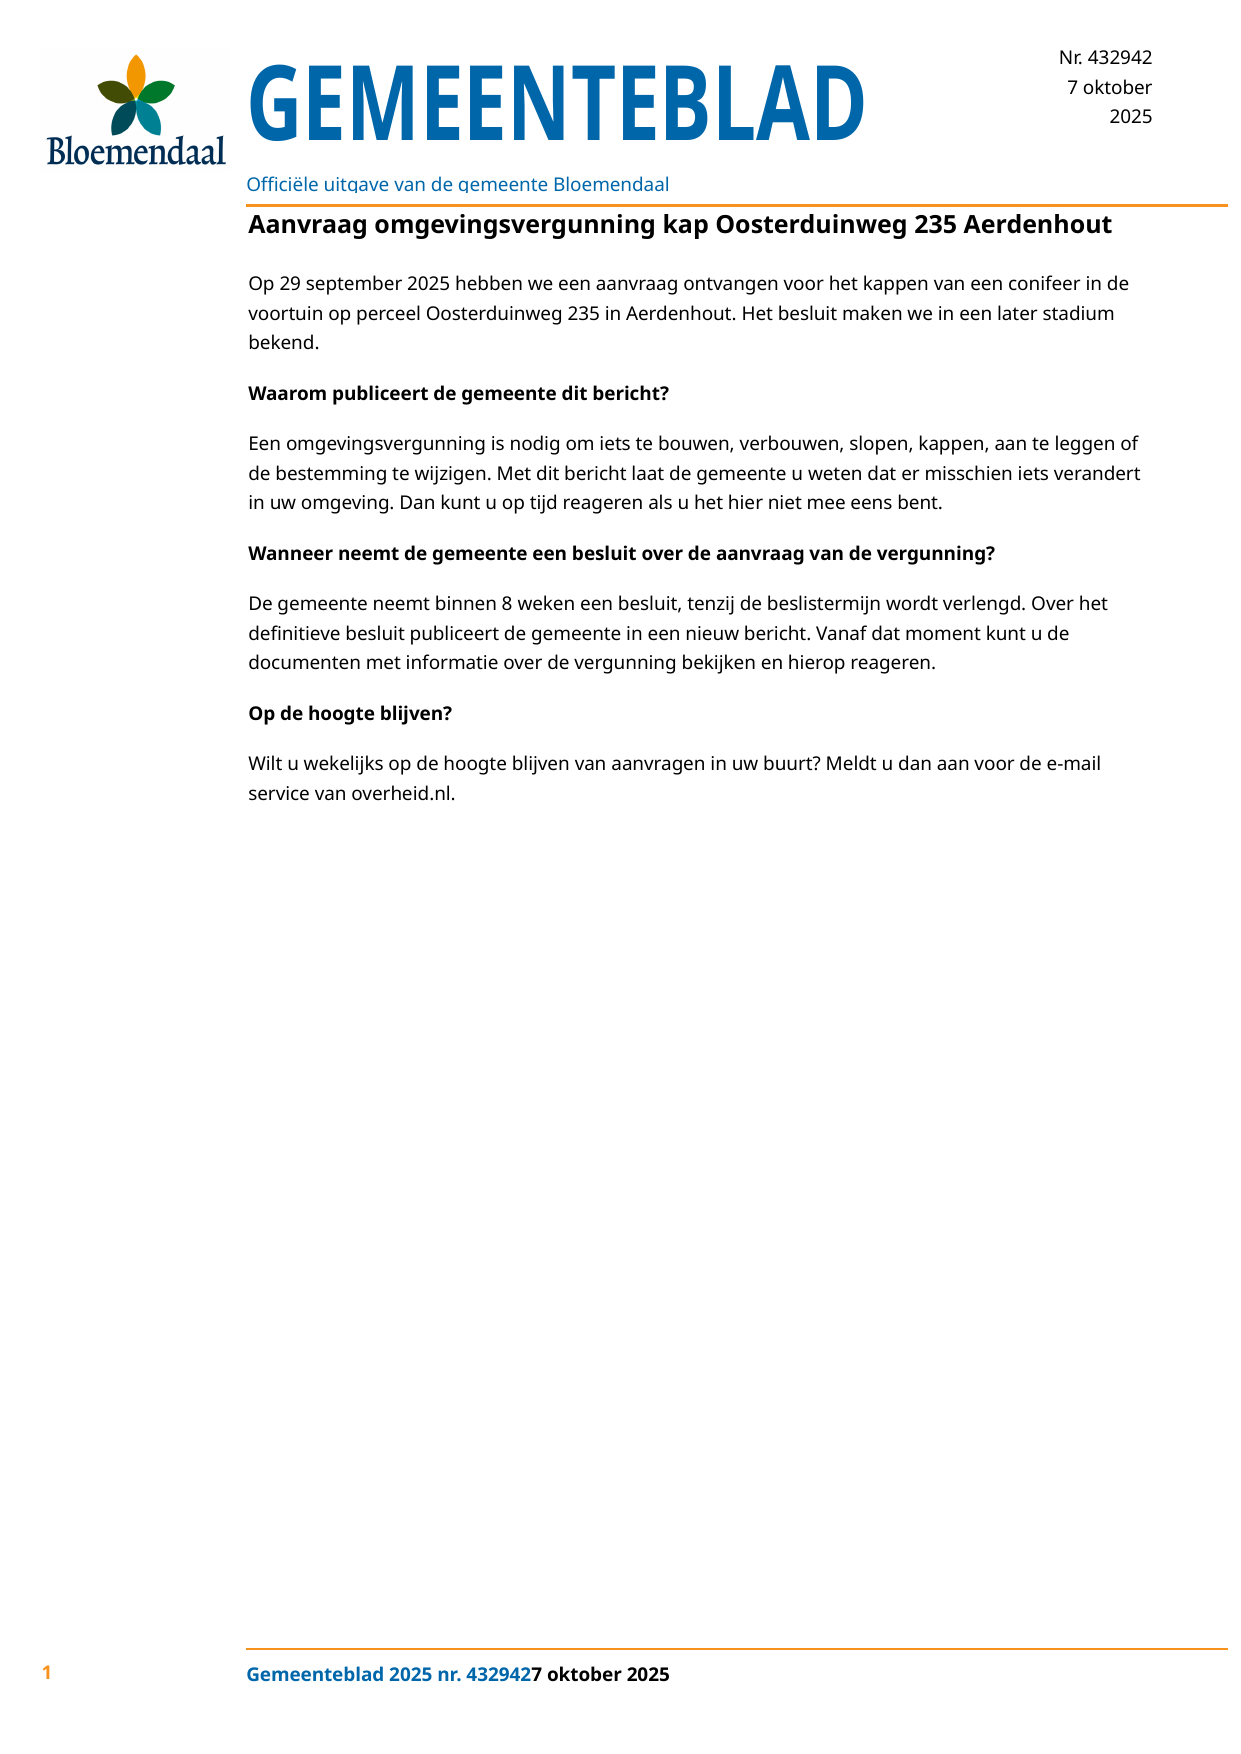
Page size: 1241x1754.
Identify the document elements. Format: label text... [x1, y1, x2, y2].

text De gemeente neemt binnen 8 weken een besluit, tenzij de beslistermijn wordt verlengd. Over het definitieve besluit publiceert de gemeente in een nieuw bericht. Vanaf dat moment kunt u de documenten met informatie over de vergunning bekijken en hierop reageren. [248, 590, 1152, 675]
picture [41, 47, 231, 172]
text Waarom publiceert de gemeente dit bericht? [248, 380, 1152, 406]
text Een omgevingsvergunning is nodig om iets te bouwen, verbouwen, slopen, kappen, aan te leggen of de bestemming te wijzigen. Met dit bericht laat de gemeente u weten dat er misschien iets verandert in uw omgeving. Dan kunt u op tijd reageren als u het hier niet mee eens bent. [248, 430, 1152, 515]
text Op de hoogte blijven? [248, 700, 1152, 726]
text Wanneer neemt de gemeente een besluit over de aanvraag van de vergunning? [248, 540, 1152, 566]
text Aanvraag omgevingsvergunning kap Oosterduinweg 235 Aerdenhout [248, 207, 1152, 241]
text Wilt u wekelijks op de hoogte blijven van aanvragen in uw buurt? Meldt u dan aan voor de e-mail service van overheid.nl. [248, 750, 1152, 806]
text Op 29 september 2025 hebben we een aanvraag ontvangen voor het kappen van een conifeer in de voortuin op perceel Oosterduinweg 235 in Aerdenhout. Het besluit maken we in een later stadium bekend. [248, 270, 1152, 355]
